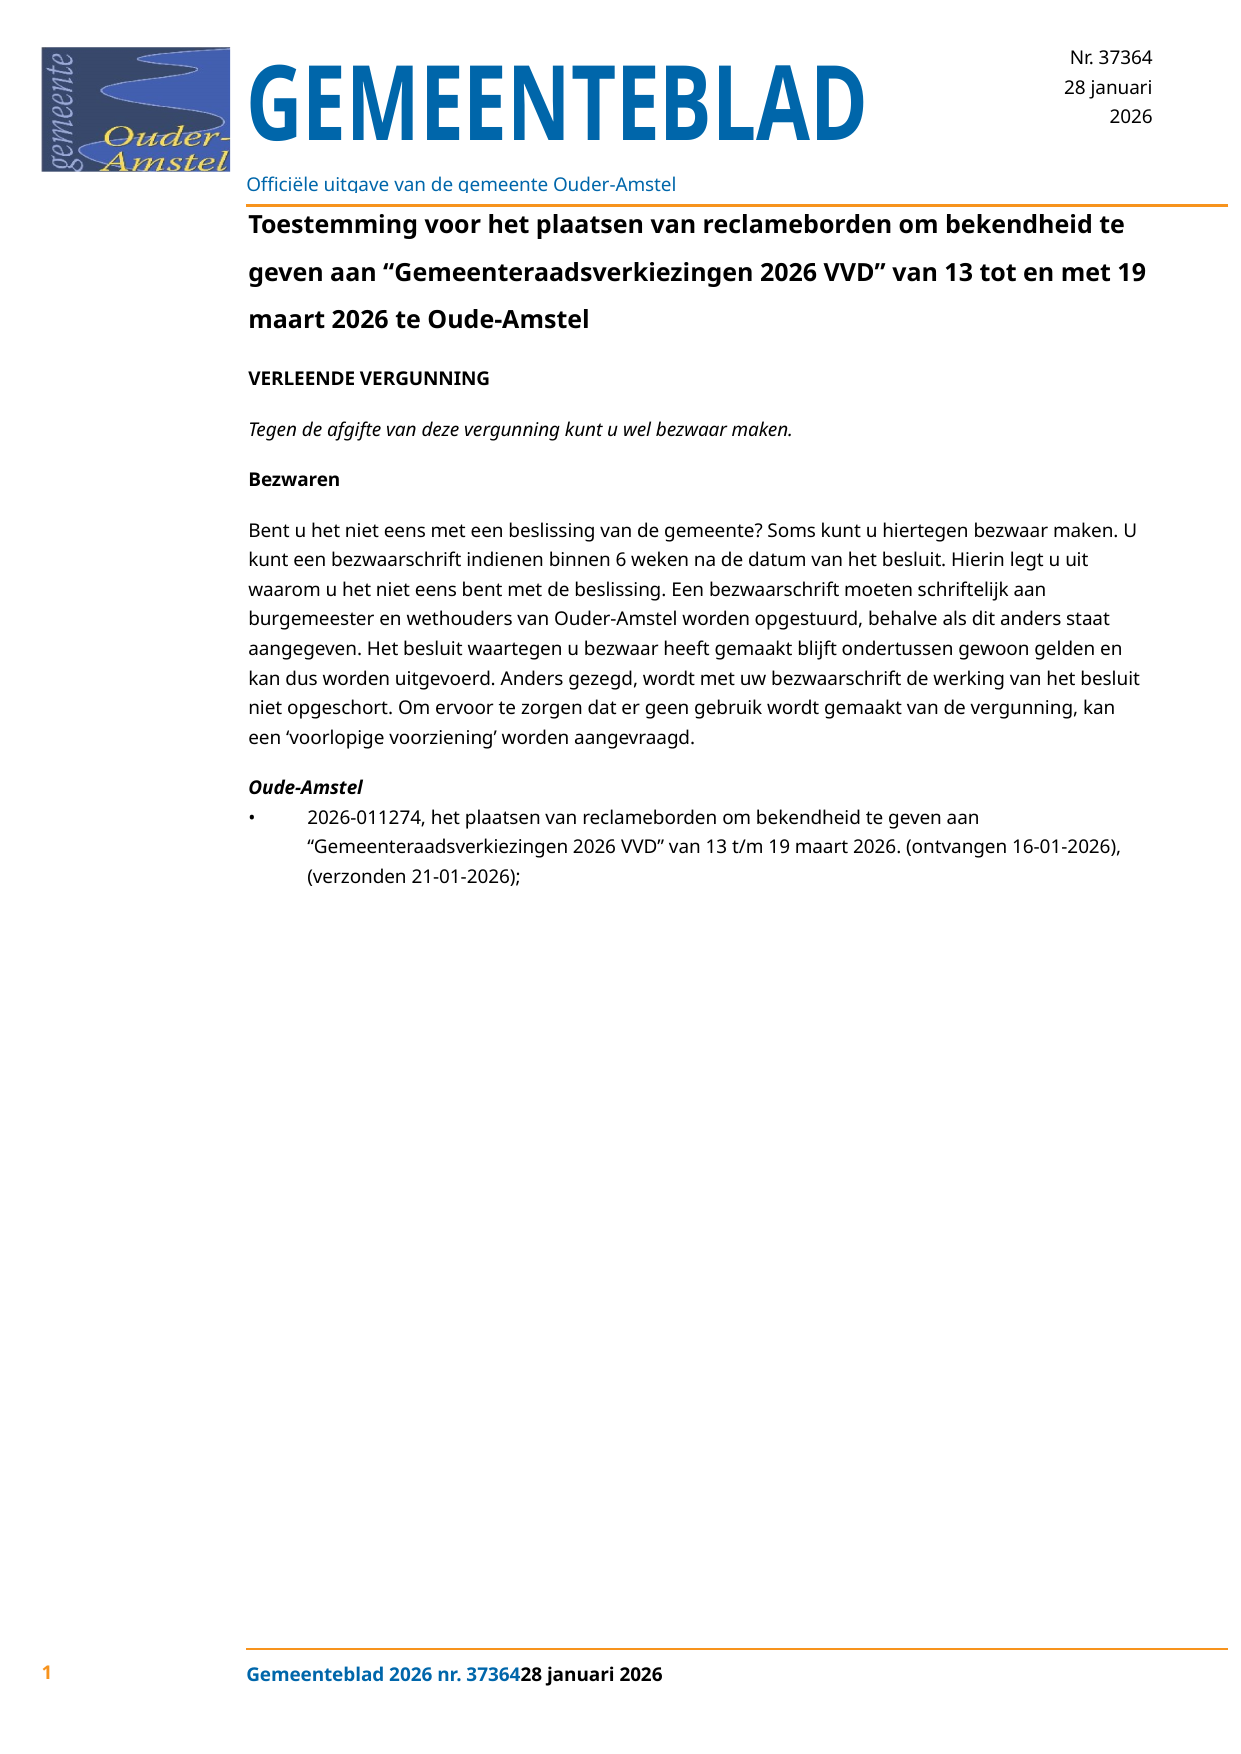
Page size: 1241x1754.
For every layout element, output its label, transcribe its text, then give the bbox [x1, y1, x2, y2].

text VERLEENDE VERGUNNING [248, 366, 1152, 391]
text Toestemming voor het plaatsen van reclameborden om bekendheid te geven aan “Gemeenteraadsverkiezingen 2026 VVD” van 13 tot en met 19 maart 2026 te Oude-Amstel [248, 207, 1152, 336]
picture [41, 47, 231, 172]
text Bent u het niet eens met een beslissing van de gemeente? Soms kunt u hiertegen bezwaar maken. U kunt een bezwaarschrift indienen binnen 6 weken na de datum van het besluit. Hierin legt u uit waarom u het niet eens bent met de beslissing. Een bezwaarschrift moeten schriftelijk aan burgemeester en wethouders van Ouder-Amstel worden opgestuurd, behalve als dit anders staat aangegeven. Het besluit waartegen u bezwaar heeft gemaakt blijft ondertussen gewoon gelden en kan dus worden uitgevoerd. Anders gezegd, wordt met uw bezwaarschrift de werking van het besluit niet opgeschort. Om ervoor te zorgen dat er geen gebruik wordt gemaakt van de vergunning, kan een ‘voorlopige voorziening’ worden aangevraagd. [248, 517, 1152, 749]
text Bezwaren [248, 466, 1152, 492]
list 2026-011274, het plaatsen van reclameborden om bekendheid te geven aan “Gemeenteraadsverkiezingen 2026 VVD” van 13 t/m 19 maart 2026. (ontvangen 16-01-2026),(verzonden 21-01-2026); [248, 804, 1152, 889]
text Tegen de afgifte van deze vergunning kunt u wel bezwaar maken. [248, 416, 1152, 442]
text Oude-Amstel [248, 774, 1152, 800]
